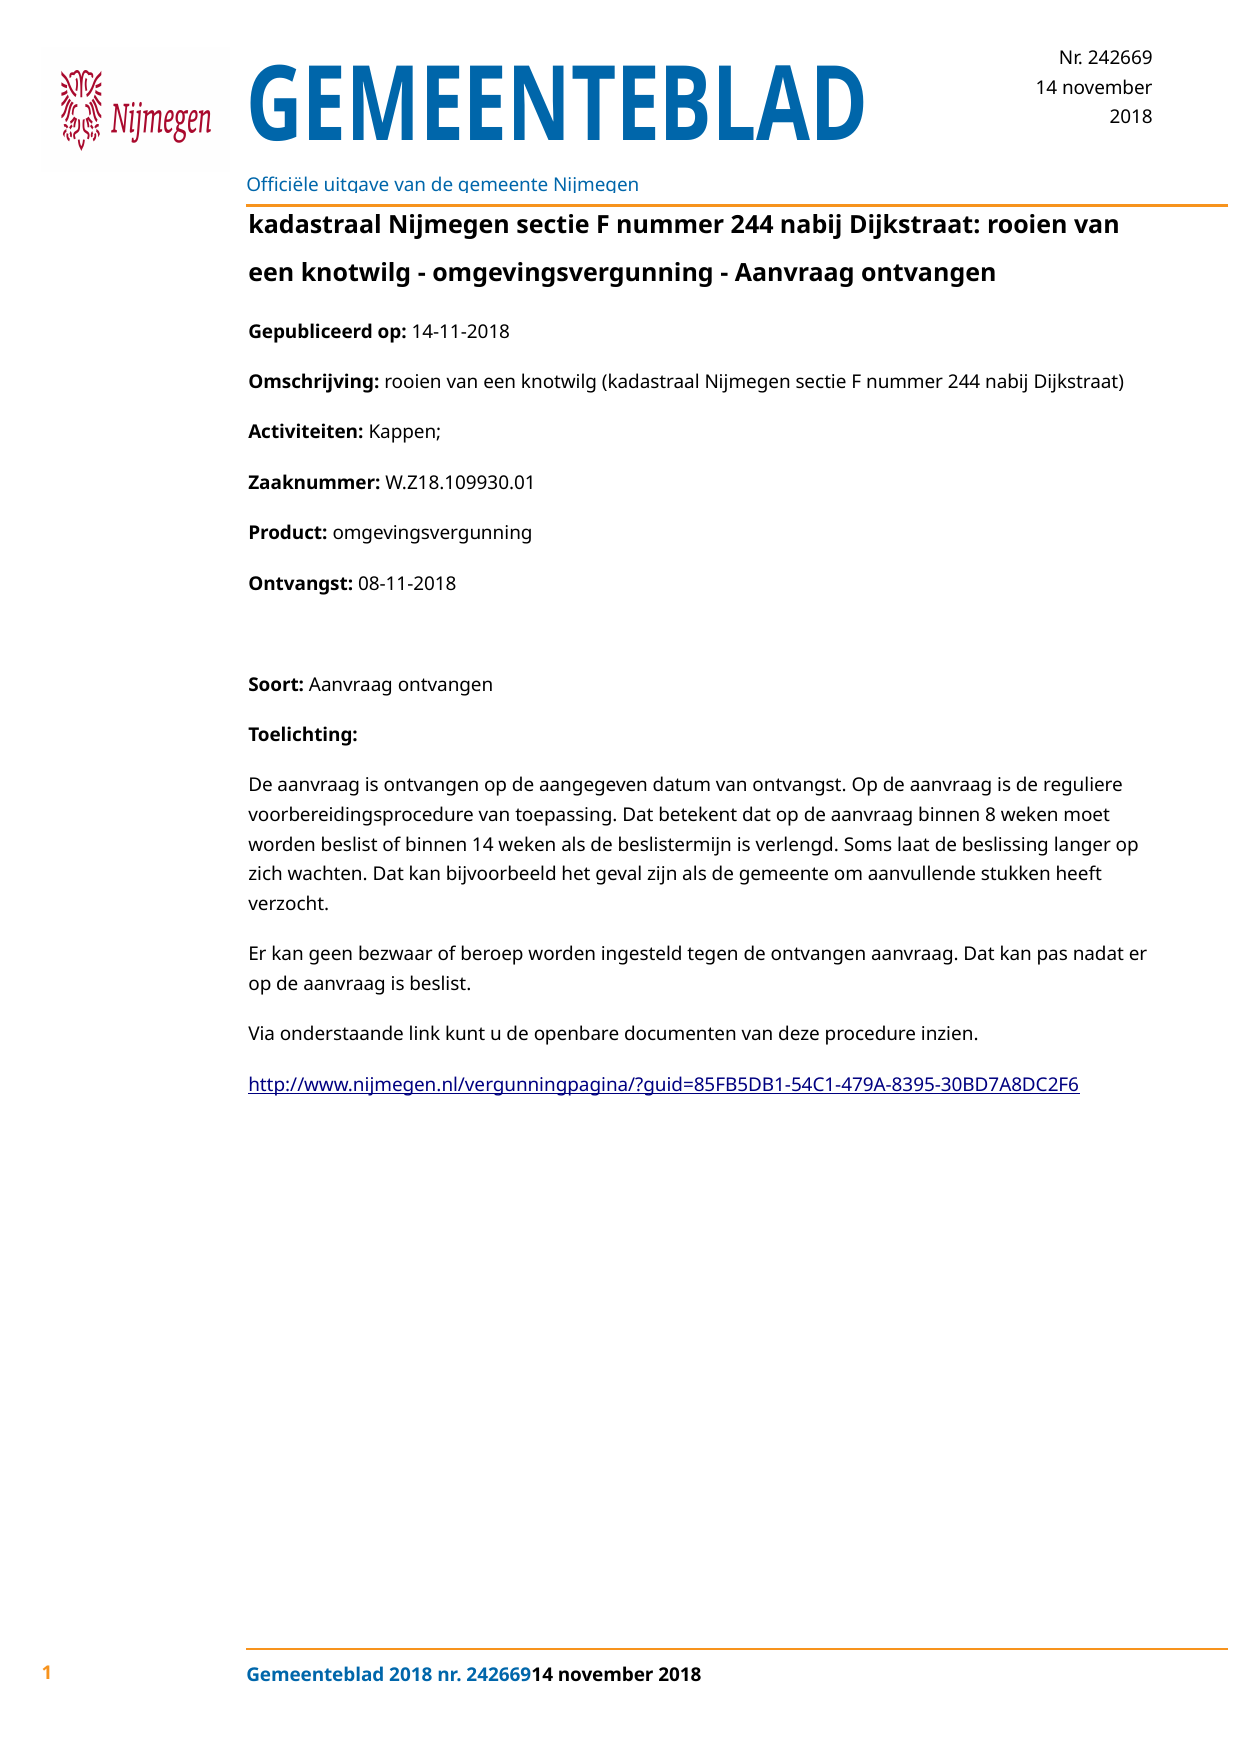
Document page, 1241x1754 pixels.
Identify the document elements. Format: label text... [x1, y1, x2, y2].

text Product: omgevingsvergunning [248, 519, 1152, 545]
text kadastraal Nijmegen sectie F nummer 244 nabij Dijkstraat: rooien van een knotwilg - omgevingsvergunning - Aanvraag ontvangen [248, 207, 1152, 288]
picture [41, 47, 231, 172]
text Gepubliceerd op: 14-11-2018 [248, 318, 1152, 344]
text Er kan geen bezwaar of beroep worden ingesteld tegen de ontvangen aanvraag. Dat kan pas nadat er op de aanvraag is beslist. [248, 940, 1152, 996]
text Activiteiten: Kappen; [248, 419, 1152, 444]
text Toelichting: [248, 721, 1152, 747]
text De aanvraag is ontvangen op de aangegeven datum van ontvangst. Op de aanvraag is de reguliere voorbereidingsprocedure van toepassing. Dat betekent dat op de aanvraag binnen 8 weken moet worden beslist of binnen 14 weken als de beslistermijn is verlengd. Soms laat de beslissing langer op zich wachten. Dat kan bijvoorbeeld het geval zijn als de gemeente om aanvullende stukken heeft verzocht. [248, 772, 1152, 916]
text Omschrijving: rooien van een knotwilg (kadastraal Nijmegen sectie F nummer 244 nabij Dijkstraat) [248, 368, 1152, 394]
text Zaaknummer: W.Z18.109930.01 [248, 469, 1152, 495]
text Soort: Aanvraag ontvangen [248, 671, 1152, 697]
text Via onderstaande link kunt u de openbare documenten van deze procedure inzien. [248, 1020, 1152, 1046]
text http://www.nijmegen.nl/vergunningpagina/?guid=85FB5DB1-54C1-479A-8395-30BD7A8DC2F6 [248, 1071, 1152, 1097]
text Ontvangst: 08-11-2018 [248, 570, 1152, 596]
